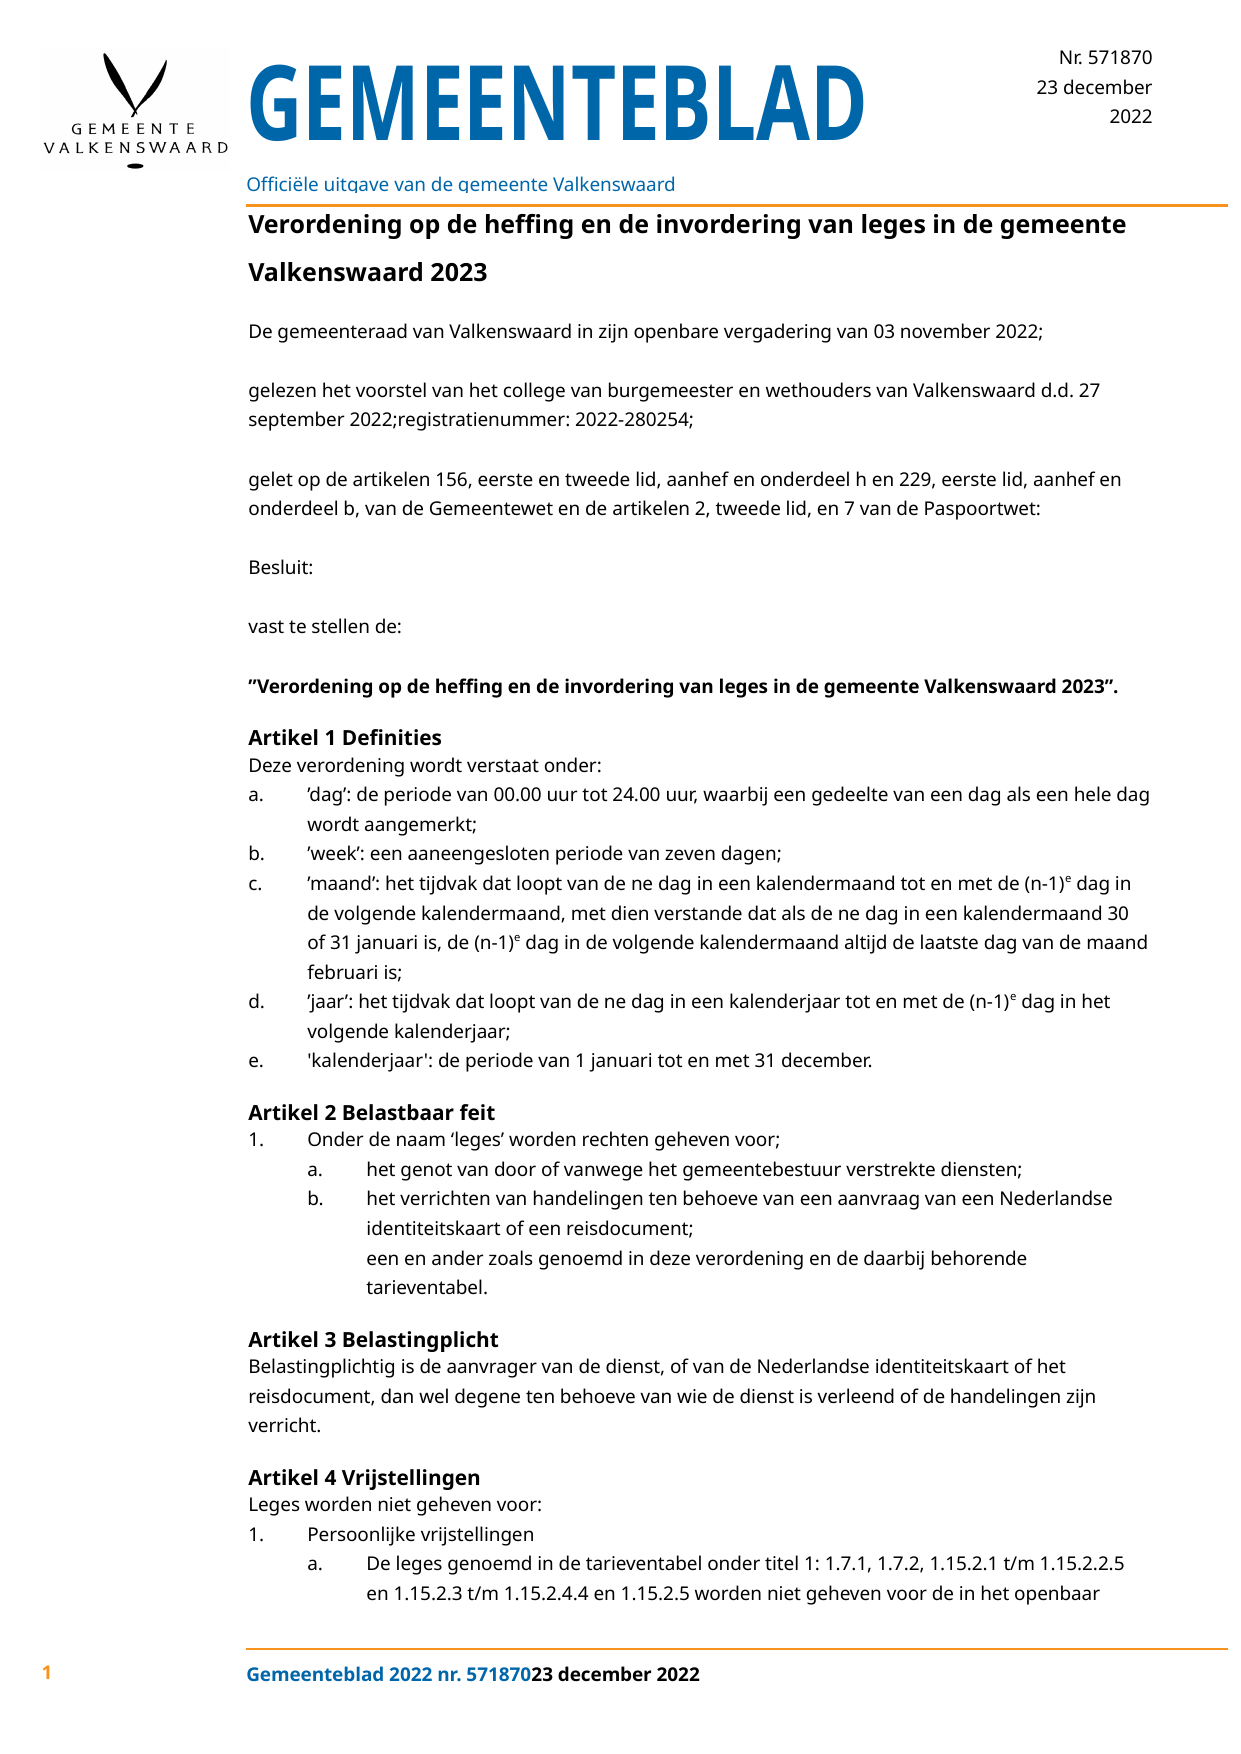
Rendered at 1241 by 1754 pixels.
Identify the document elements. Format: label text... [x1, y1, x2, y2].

text Verordening op de heffing en de invordering van leges in de gemeente Valkenswaard 2023 [248, 207, 1152, 288]
text Besluit: [248, 554, 1152, 580]
text Belastingplichtig is de aanvrager van de dienst, of van de Nederlandse identiteitskaart of het reisdocument, dan wel degene ten behoeve van wie de dienst is verleend of de handelingen zijn verricht. [248, 1353, 1152, 1438]
list het genot van door of vanwege het gemeentebestuur verstrekte diensten; [307, 1156, 1152, 1182]
text vast te stellen de: [248, 614, 1152, 639]
list Persoonlijke vrijstellingen [248, 1521, 1152, 1547]
text Deze verordening wordt verstaat onder: [248, 752, 1152, 777]
text Artikel 1 Definities [248, 723, 1152, 752]
text Leges worden niet geheven voor: [248, 1491, 1152, 1517]
text Artikel 3 Belastingplicht [248, 1325, 1152, 1353]
list ’jaar’: het tijdvak dat loopt van de ne dag in een kalenderjaar tot en met de (n-1)e dag in het volgende kalenderjaar; [248, 988, 1152, 1044]
text gelezen het voorstel van het college van burgemeester en wethouders van Valkenswaard d.d. 27 september 2022;registratienummer: 2022-280254; [248, 377, 1152, 432]
list een en ander zoals genoemd in deze verordening en de daarbij behorende tarieventabel. [307, 1245, 1152, 1300]
list Onder de naam ‘leges’ worden rechten geheven voor; [248, 1126, 1152, 1152]
list De leges genoemd in de tarieventabel onder titel 1: 1.7.1, 1.7.2, 1.15.2.1 t/m 1.15.2.2.5 en 1.15.2.3 t/m 1.15.2.4.4 en 1.15.2.5 worden niet geheven voor de in het openbaar [307, 1550, 1152, 1606]
text De gemeenteraad van Valkenswaard in zijn openbare vergadering van 03 november 2022; [248, 318, 1152, 344]
text ”Verordening op de heffing en de invordering van leges in de gemeente Valkenswaard 2023”. [248, 673, 1152, 699]
text Artikel 2 Belastbaar feit [248, 1098, 1152, 1126]
list 'kalenderjaar': de periode van 1 januari tot en met 31 december. [248, 1048, 1152, 1073]
text gelet op de artikelen 156, eerste en tweede lid, aanhef en onderdeel h en 229, eerste lid, aanhef en onderdeel b, van de Gemeentewet en de artikelen 2, tweede lid, en 7 van de Paspoortwet: [248, 466, 1152, 521]
text Artikel 4 Vrijstellingen [248, 1463, 1152, 1491]
list ’dag’: de periode van 00.00 uur tot 24.00 uur, waarbij een gedeelte van een dag als een hele dag wordt aangemerkt; [248, 781, 1152, 837]
picture [41, 47, 231, 172]
list het verrichten van handelingen ten behoeve van een aanvraag van een Nederlandse identiteitskaart of een reisdocument; [307, 1186, 1152, 1241]
list ’week’: een aaneengesloten periode van zeven dagen; [248, 841, 1152, 866]
list ’maand’: het tijdvak dat loopt van de ne dag in een kalendermaand tot en met de (n-1)e dag in de volgende kalendermaand, met dien verstande dat als de ne dag in een kalendermaand 30 of 31 januari is, de (n-1)e dag in de volgende kalendermaand altijd de laatste dag van de maand februari is; [248, 870, 1152, 984]
